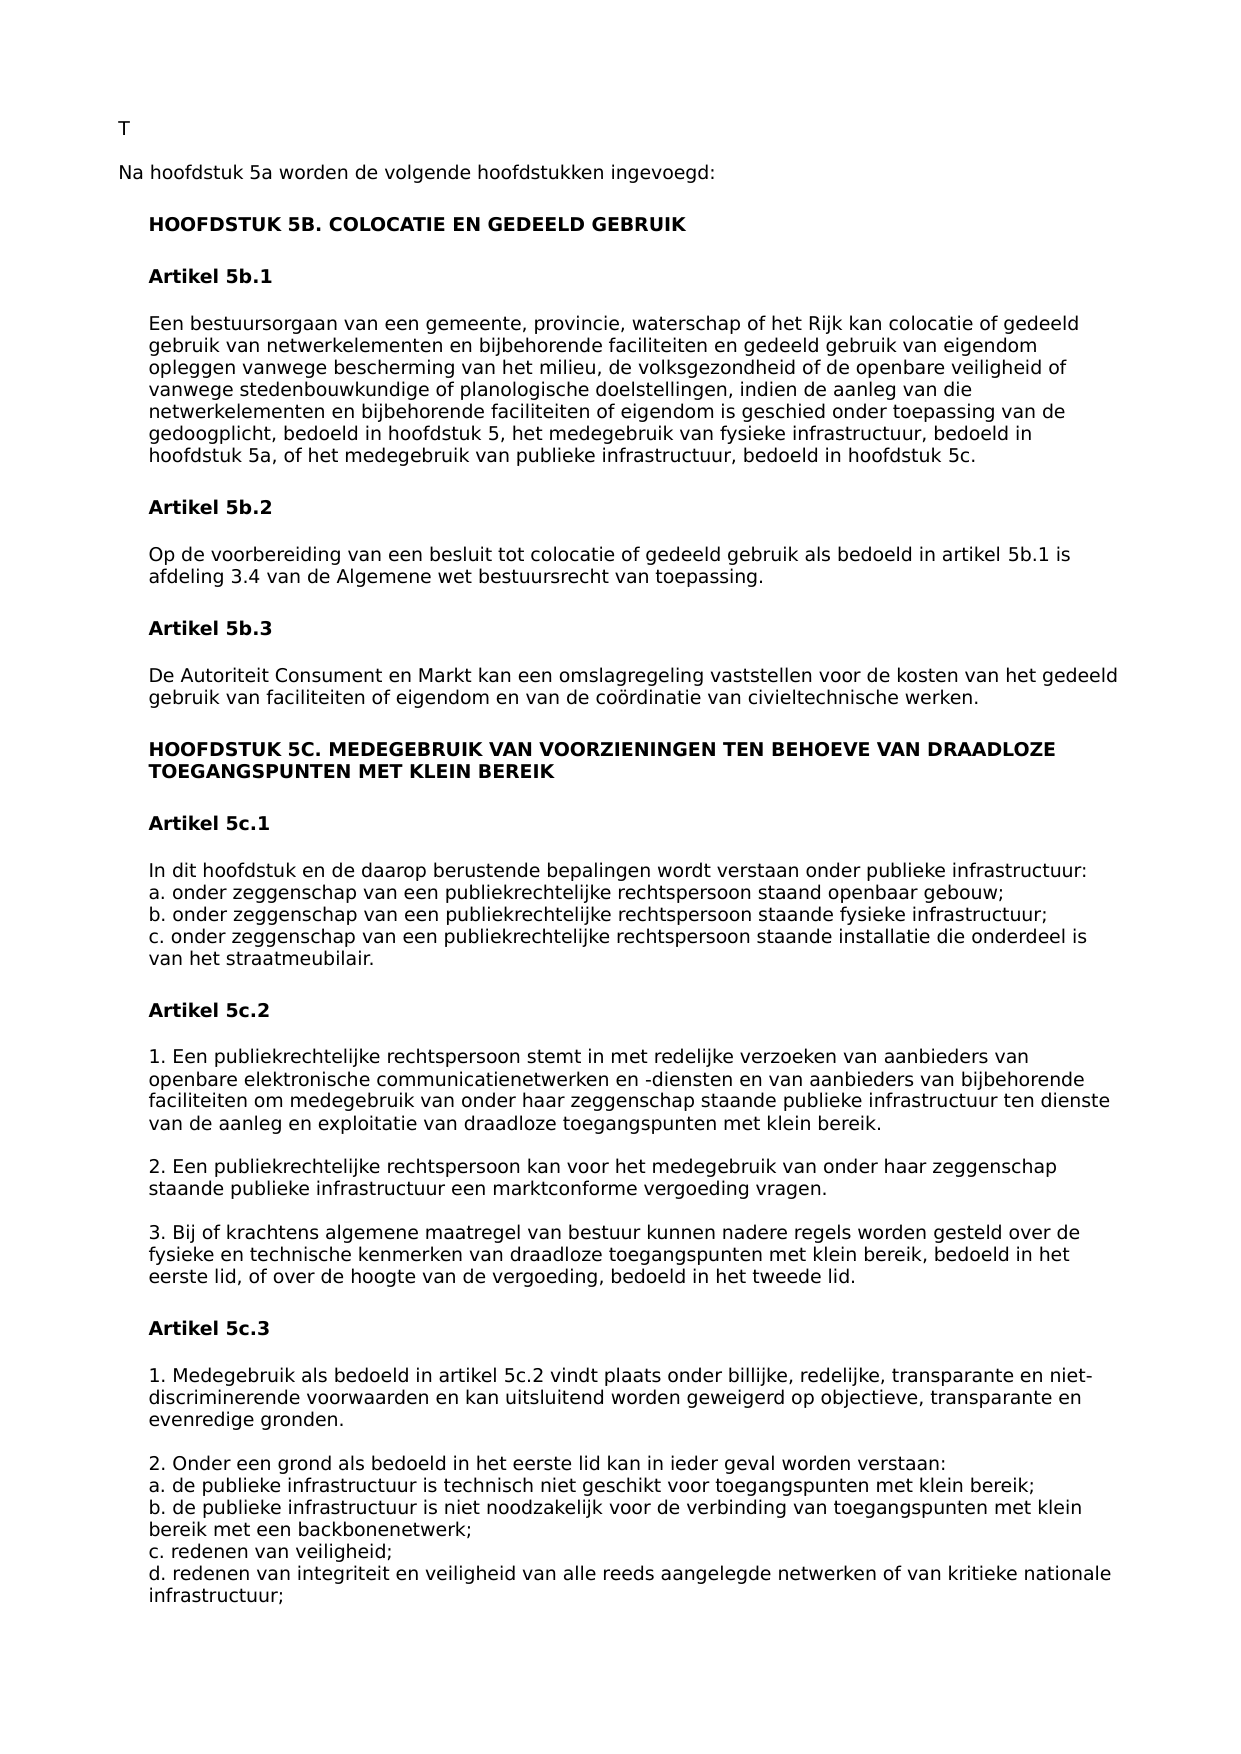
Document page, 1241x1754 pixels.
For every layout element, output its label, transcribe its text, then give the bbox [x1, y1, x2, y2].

text De Autoriteit Consument en Markt kan een omslagregeling vaststellen voor de kosten van het gedeeld gebruik van faciliteiten of eigendom en van de coördinatie van civieltechnische werken. [148, 665, 1122, 709]
text In dit hoofdstuk en de daarop berustende bepalingen wordt verstaan onder publieke infrastructuur: [148, 859, 1122, 882]
subtitle Artikel 5c.3 [148, 1318, 1122, 1340]
text Een bestuursorgaan van een gemeente, provincie, waterschap of het Rijk kan colocatie of gedeeld gebruik van netwerkelementen en bijbehorende faciliteiten en gedeeld gebruik van eigendom opleggen vanwege bescherming van het milieu, de volksgezondheid of de openbare veiligheid of vanwege stedenbouwkundige of planologische doelstellingen, indien de aanleg van die netwerkelementen en bijbehorende faciliteiten of eigendom is geschied onder toepassing van de gedoogplicht, bedoeld in hoofdstuk 5, het medegebruik van fysieke infrastructuur, bedoeld in hoofdstuk 5a, of het medegebruik van publieke infrastructuur, bedoeld in hoofdstuk 5c. [148, 313, 1122, 467]
text 3. Bij of krachtens algemene maatregel van bestuur kunnen nadere regels worden gesteld over de fysieke en technische kenmerken van draadloze toegangspunten met klein bereik, bedoeld in het eerste lid, of over de hoogte van de vergoeding, bedoeld in het tweede lid. [148, 1222, 1122, 1288]
subtitle Artikel 5b.2 [148, 497, 1122, 519]
text a. de publieke infrastructuur is technisch niet geschikt voor toegangspunten met klein bereik; [148, 1475, 1122, 1497]
text b. de publieke infrastructuur is niet noodzakelijk voor de verbinding van toegangspunten met klein bereik met een backbonenetwerk; [148, 1497, 1122, 1541]
subtitle Artikel 5c.1 [148, 813, 1122, 834]
text c. onder zeggenschap van een publiekrechtelijke rechtspersoon staande installatie die onderdeel is van het straatmeubilair. [148, 926, 1122, 969]
subtitle Artikel 5b.3 [148, 618, 1122, 640]
text 2. Onder een grond als bedoeld in het eerste lid kan in ieder geval worden verstaan: [148, 1453, 1122, 1475]
text 1. Een publiekrechtelijke rechtspersoon stemt in met redelijke verzoeken van aanbieders van openbare elektronische communicatienetwerken en -diensten en van aanbieders van bijbehorende faciliteiten om medegebruik van onder haar zeggenschap staande publieke infrastructuur ten dienste van de aanleg en exploitatie van draadloze toegangspunten met klein bereik. [148, 1046, 1122, 1134]
subtitle HOOFDSTUK 5B. COLOCATIE EN GEDEELD GEBRUIK [148, 214, 1122, 236]
text b. onder zeggenschap van een publiekrechtelijke rechtspersoon staande fysieke infrastructuur; [148, 903, 1122, 926]
subtitle HOOFDSTUK 5C. MEDEGEBRUIK VAN VOORZIENINGEN TEN BEHOEVE VAN DRAADLOZE TOEGANGSPUNTEN MET KLEIN BEREIK [148, 739, 1122, 783]
text T [118, 118, 1122, 140]
text 1. Medegebruik als bedoeld in artikel 5c.2 vindt plaats onder billijke, redelijke, transparante en niet-discriminerende voorwaarden en kan uitsluitend worden geweigerd op objectieve, transparante en evenredige gronden. [148, 1365, 1122, 1431]
text Na hoofdstuk 5a worden de volgende hoofdstukken ingevoegd: [118, 162, 1122, 184]
subtitle Artikel 5c.2 [148, 999, 1122, 1021]
text 2. Een publiekrechtelijke rechtspersoon kan voor het medegebruik van onder haar zeggenschap staande publieke infrastructuur een marktconforme vergoeding vragen. [148, 1156, 1122, 1200]
text a. onder zeggenschap van een publiekrechtelijke rechtspersoon staand openbaar gebouw; [148, 882, 1122, 903]
subtitle Artikel 5b.1 [148, 266, 1122, 288]
text Op de voorbereiding van een besluit tot colocatie of gedeeld gebruik als bedoeld in artikel 5b.1 is afdeling 3.4 van de Algemene wet bestuursrecht van toepassing. [148, 544, 1122, 588]
text c. redenen van veiligheid; [148, 1541, 1122, 1563]
text d. redenen van integriteit en veiligheid van alle reeds aangelegde netwerken of van kritieke nationale infrastructuur; [148, 1563, 1122, 1607]
